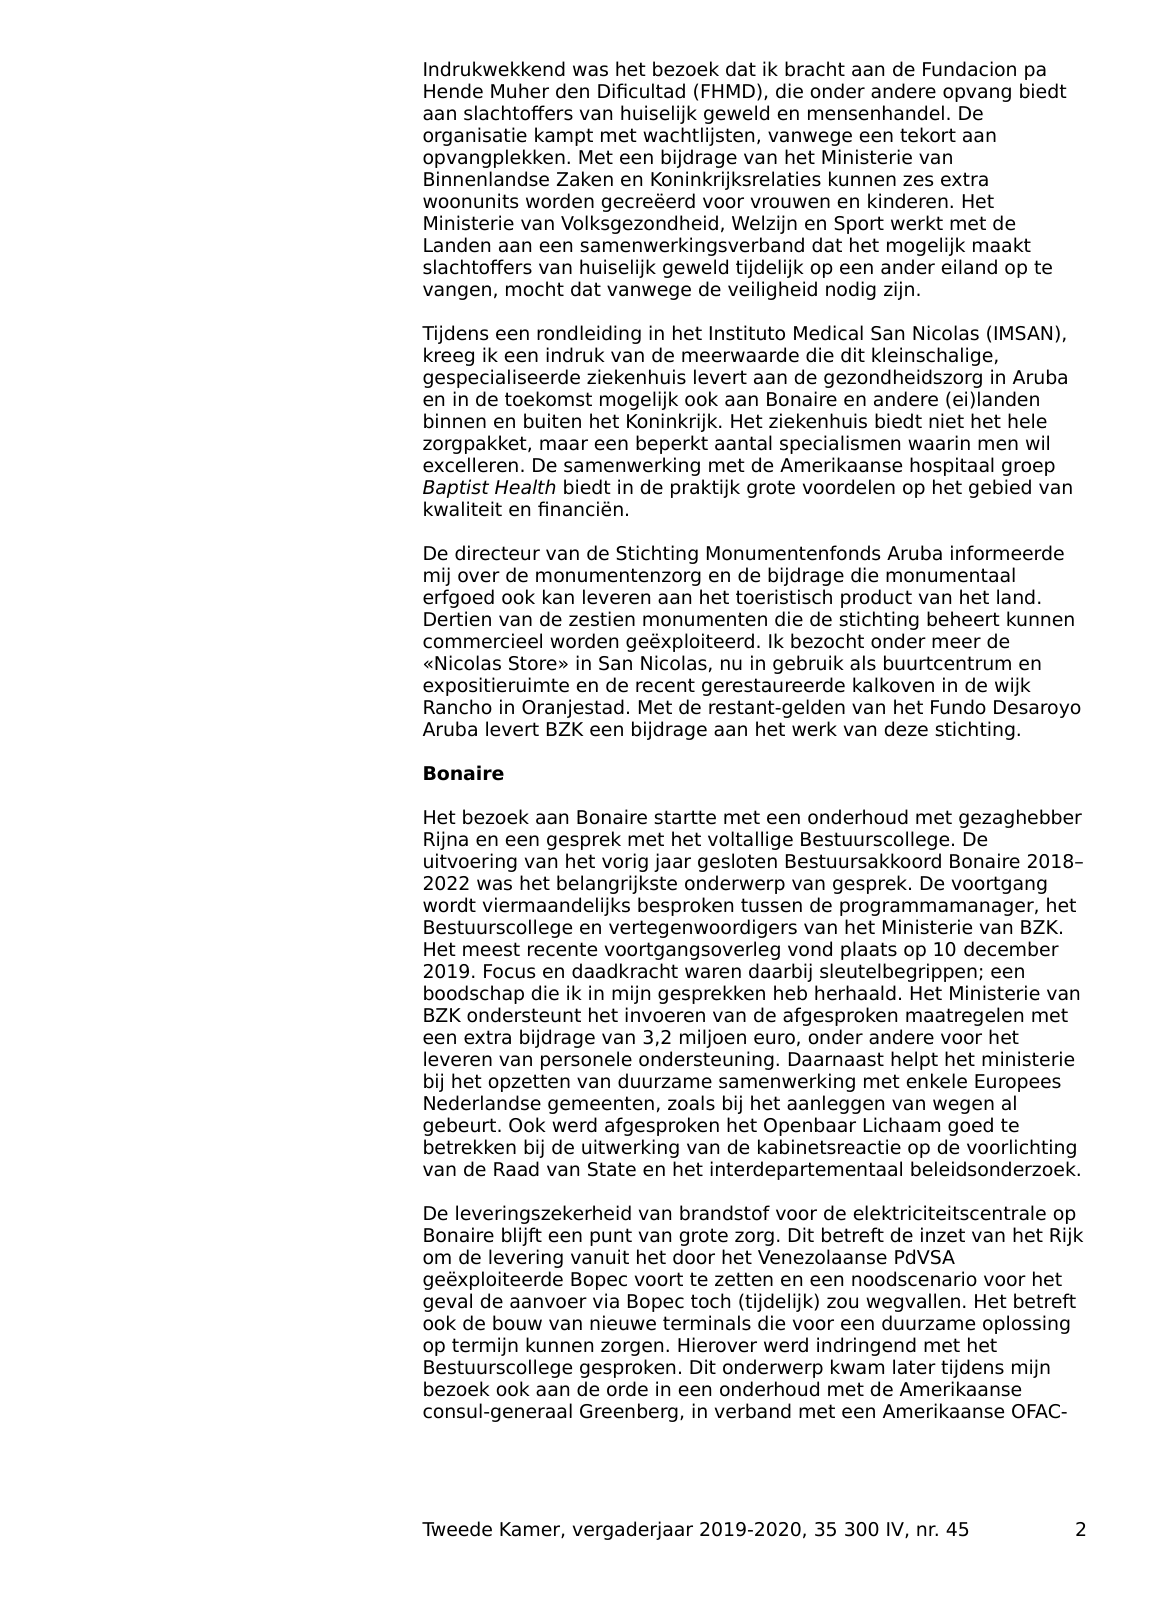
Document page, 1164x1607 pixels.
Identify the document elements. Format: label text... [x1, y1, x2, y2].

subtitle Bonaire [422, 763, 1087, 785]
text Het bezoek aan Bonaire startte met een onderhoud met gezaghebber Rijna en een gesprek met het voltallige Bestuurscollege. De uitvoering van het vorig jaar gesloten Bestuursakkoord Bonaire 2018–2022 was het belangrijkste onderwerp van gesprek. De voortgang wordt viermaandelijks besproken tussen de programmamanager, het Bestuurscollege en vertegenwoordigers van het Ministerie van BZK. Het meest recente voortgangsoverleg vond plaats op 10 december 2019. Focus en daadkracht waren daarbij sleutelbegrippen; een boodschap die ik in mijn gesprekken heb herhaald. Het Ministerie van BZK ondersteunt het invoeren van de afgesproken maatregelen met een extra bijdrage van 3,2 miljoen euro, onder andere voor het leveren van personele ondersteuning. Daarnaast helpt het ministerie bij het opzetten van duurzame samenwerking met enkele Europees Nederlandse gemeenten, zoals bij het aanleggen van wegen al gebeurt. Ook werd afgesproken het Openbaar Lichaam goed te betrekken bij de uitwerking van de kabinetsreactie op de voorlichting van de Raad van State en het interdepartementaal beleidsonderzoek. [422, 807, 1087, 1181]
text De leveringszekerheid van brandstof voor de elektriciteitscentrale op Bonaire blijft een punt van grote zorg. Dit betreft de inzet van het Rijk om de levering vanuit het door het Venezolaanse PdVSA geëxploiteerde Bopec voort te zetten en een noodscenario voor het geval de aanvoer via Bopec toch (tijdelijk) zou wegvallen. Het betreft ook de bouw van nieuwe terminals die voor een duurzame oplossing op termijn kunnen zorgen. Hierover werd indringend met het Bestuurscollege gesproken. Dit onderwerp kwam later tijdens mijn bezoek ook aan de orde in een onderhoud met de Amerikaanse consul-generaal Greenberg, in verband met een Amerikaanse OFAC- [422, 1203, 1087, 1423]
text Indrukwekkend was het bezoek dat ik bracht aan de Fundacion pa Hende Muher den Dificultad (FHMD), die onder andere opvang biedt aan slachtoffers van huiselijk geweld en mensenhandel. De organisatie kampt met wachtlijsten, vanwege een tekort aan opvangplekken. Met een bijdrage van het Ministerie van Binnenlandse Zaken en Koninkrijksrelaties kunnen zes extra woonunits worden gecreëerd voor vrouwen en kinderen. Het Ministerie van Volksgezondheid, Welzijn en Sport werkt met de Landen aan een samenwerkingsverband dat het mogelijk maakt slachtoffers van huiselijk geweld tijdelijk op een ander eiland op te vangen, mocht dat vanwege de veiligheid nodig zijn. [422, 59, 1087, 301]
text Tijdens een rondleiding in het Instituto Medical San Nicolas (IMSAN), kreeg ik een indruk van de meerwaarde die dit kleinschalige, gespecialiseerde ziekenhuis levert aan de gezondheidszorg in Aruba en in de toekomst mogelijk ook aan Bonaire en andere (ei)landen binnen en buiten het Koninkrijk. Het ziekenhuis biedt niet het hele zorgpakket, maar een beperkt aantal specialismen waarin men wil excelleren. De samenwerking met de Amerikaanse hospitaal groep Baptist Health biedt in de praktijk grote voordelen op het gebied van kwaliteit en financiën. [422, 323, 1087, 521]
text De directeur van de Stichting Monumentenfonds Aruba informeerde mij over de monumentenzorg en de bijdrage die monumentaal erfgoed ook kan leveren aan het toeristisch product van het land. Dertien van de zestien monumenten die de stichting beheert kunnen commercieel worden geëxploiteerd. Ik bezocht onder meer de «Nicolas Store» in San Nicolas, nu in gebruik als buurtcentrum en expositieruimte en de recent gerestaureerde kalkoven in de wijk Rancho in Oranjestad. Met de restant-gelden van het Fundo Desaroyo Aruba levert BZK een bijdrage aan het werk van deze stichting. [422, 543, 1087, 741]
